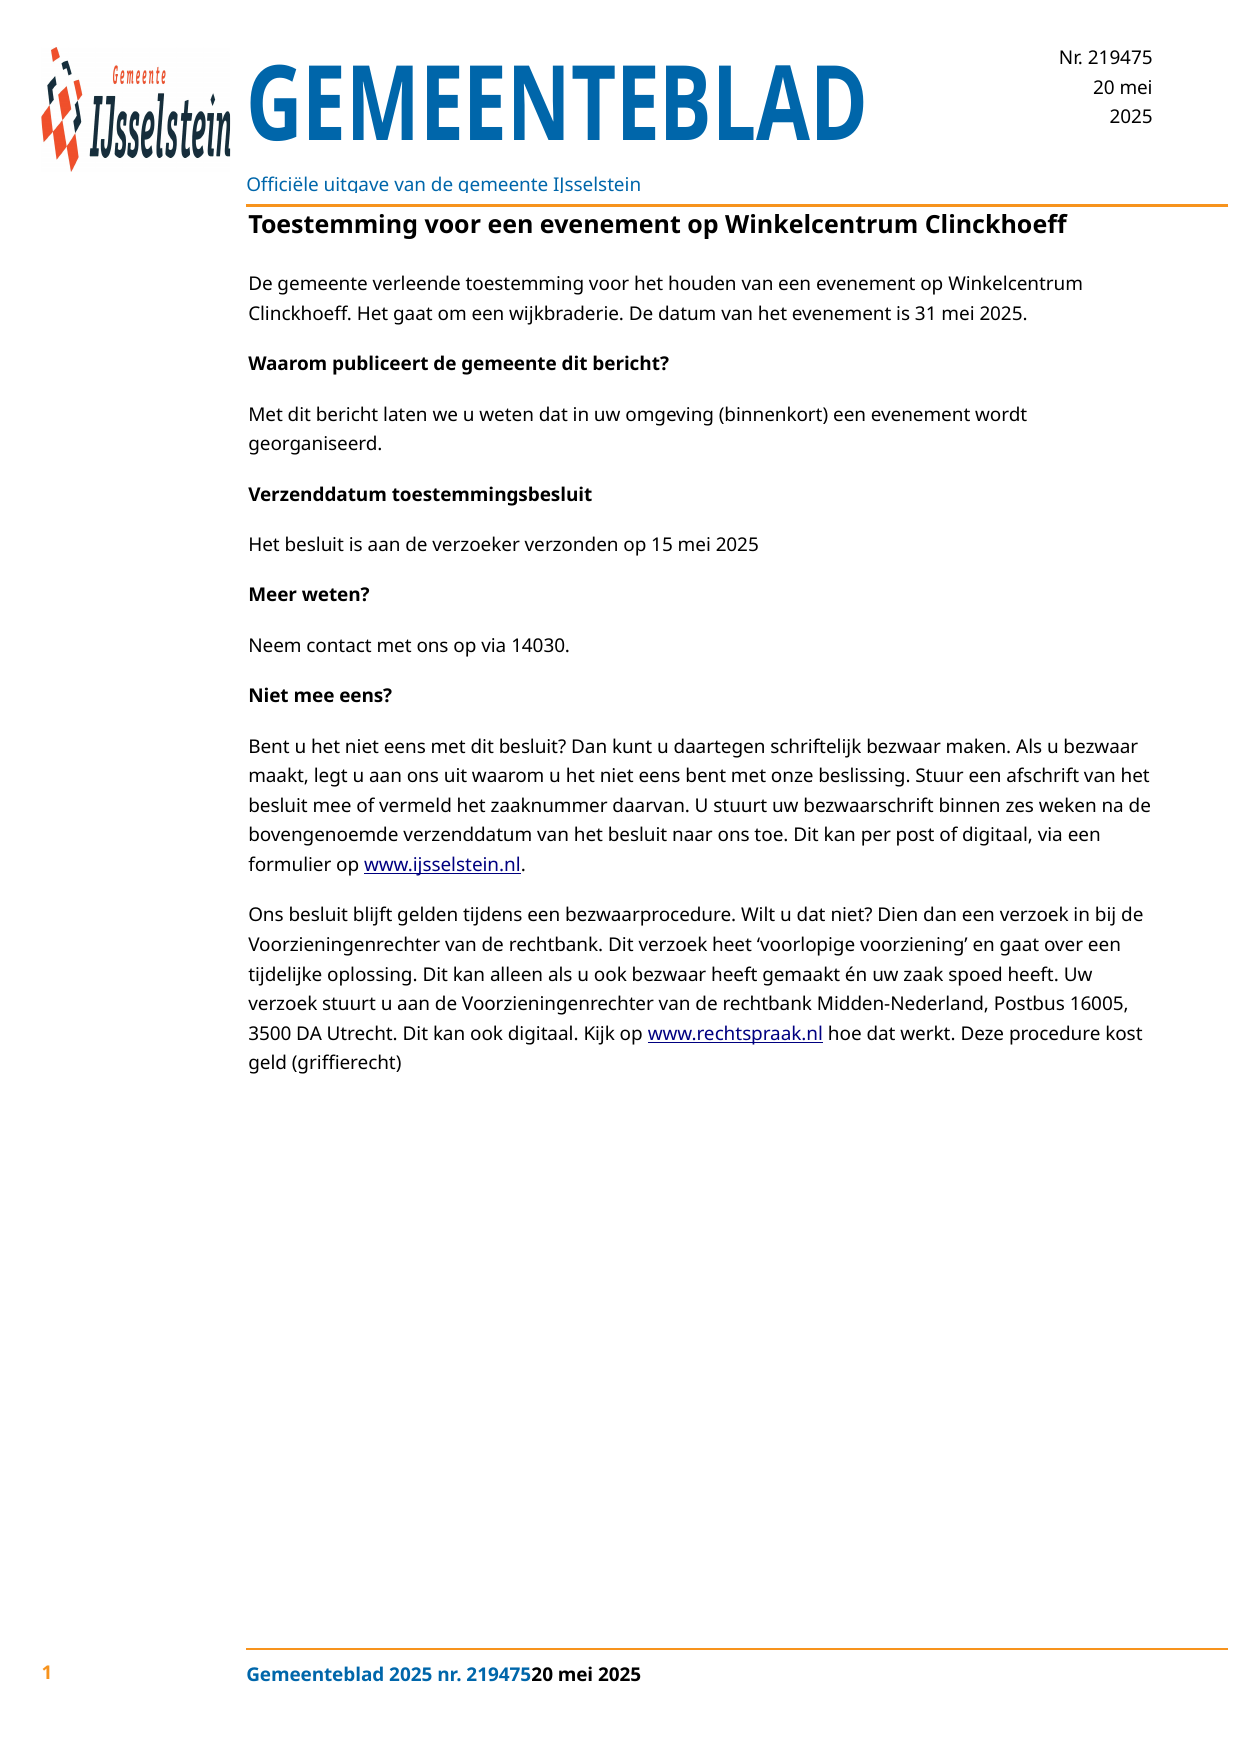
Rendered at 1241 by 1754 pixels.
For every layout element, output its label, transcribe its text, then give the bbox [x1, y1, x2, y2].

text Ons besluit blijft gelden tijdens een bezwaarprocedure. Wilt u dat niet? Dien dan een verzoek in bij de Voorzieningenrechter van de rechtbank. Dit verzoek heet ‘voorlopige voorziening’ en gaat over een tijdelijke oplossing. Dit kan alleen als u ook bezwaar heeft gemaakt én uw zaak spoed heeft. Uw verzoek stuurt u aan de Voorzieningenrechter van de rechtbank Midden-Nederland, Postbus 16005, 3500 DA Utrecht. Dit kan ook digitaal. Kijk op www.rechtspraak.nl hoe dat werkt. Deze procedure kost geld (griffierecht) [248, 902, 1152, 1075]
text Meer weten? [248, 582, 1152, 607]
text Waarom publiceert de gemeente dit bericht? [248, 350, 1152, 376]
text De gemeente verleende toestemming voor het houden van een evenement op Winkelcentrum Clinckhoeff. Het gaat om een wijkbraderie. De datum van het evenement is 31 mei 2025. [248, 270, 1152, 326]
text Het besluit is aan de verzoeker verzonden op 15 mei 2025 [248, 531, 1152, 557]
text Niet mee eens? [248, 682, 1152, 708]
text Bent u het niet eens met dit besluit? Dan kunt u daartegen schriftelijk bezwaar maken. Als u bezwaar maakt, legt u aan ons uit waarom u het niet eens bent met onze beslissing. Stuur een afschrift van het besluit mee of vermeld het zaaknummer daarvan. U stuurt uw bezwaarschrift binnen zes weken na de bovengenoemde verzenddatum van het besluit naar ons toe. Dit kan per post of digitaal, via een formulier op www.ijsselstein.nl. [248, 733, 1152, 877]
text Neem contact met ons op via 14030. [248, 632, 1152, 658]
picture [41, 47, 231, 172]
text Met dit bericht laten we u weten dat in uw omgeving (binnenkort) een evenement wordt georganiseerd. [248, 401, 1152, 456]
text Toestemming voor een evenement op Winkelcentrum Clinckhoeff [248, 207, 1152, 241]
text Verzenddatum toestemmingsbesluit [248, 481, 1152, 506]
